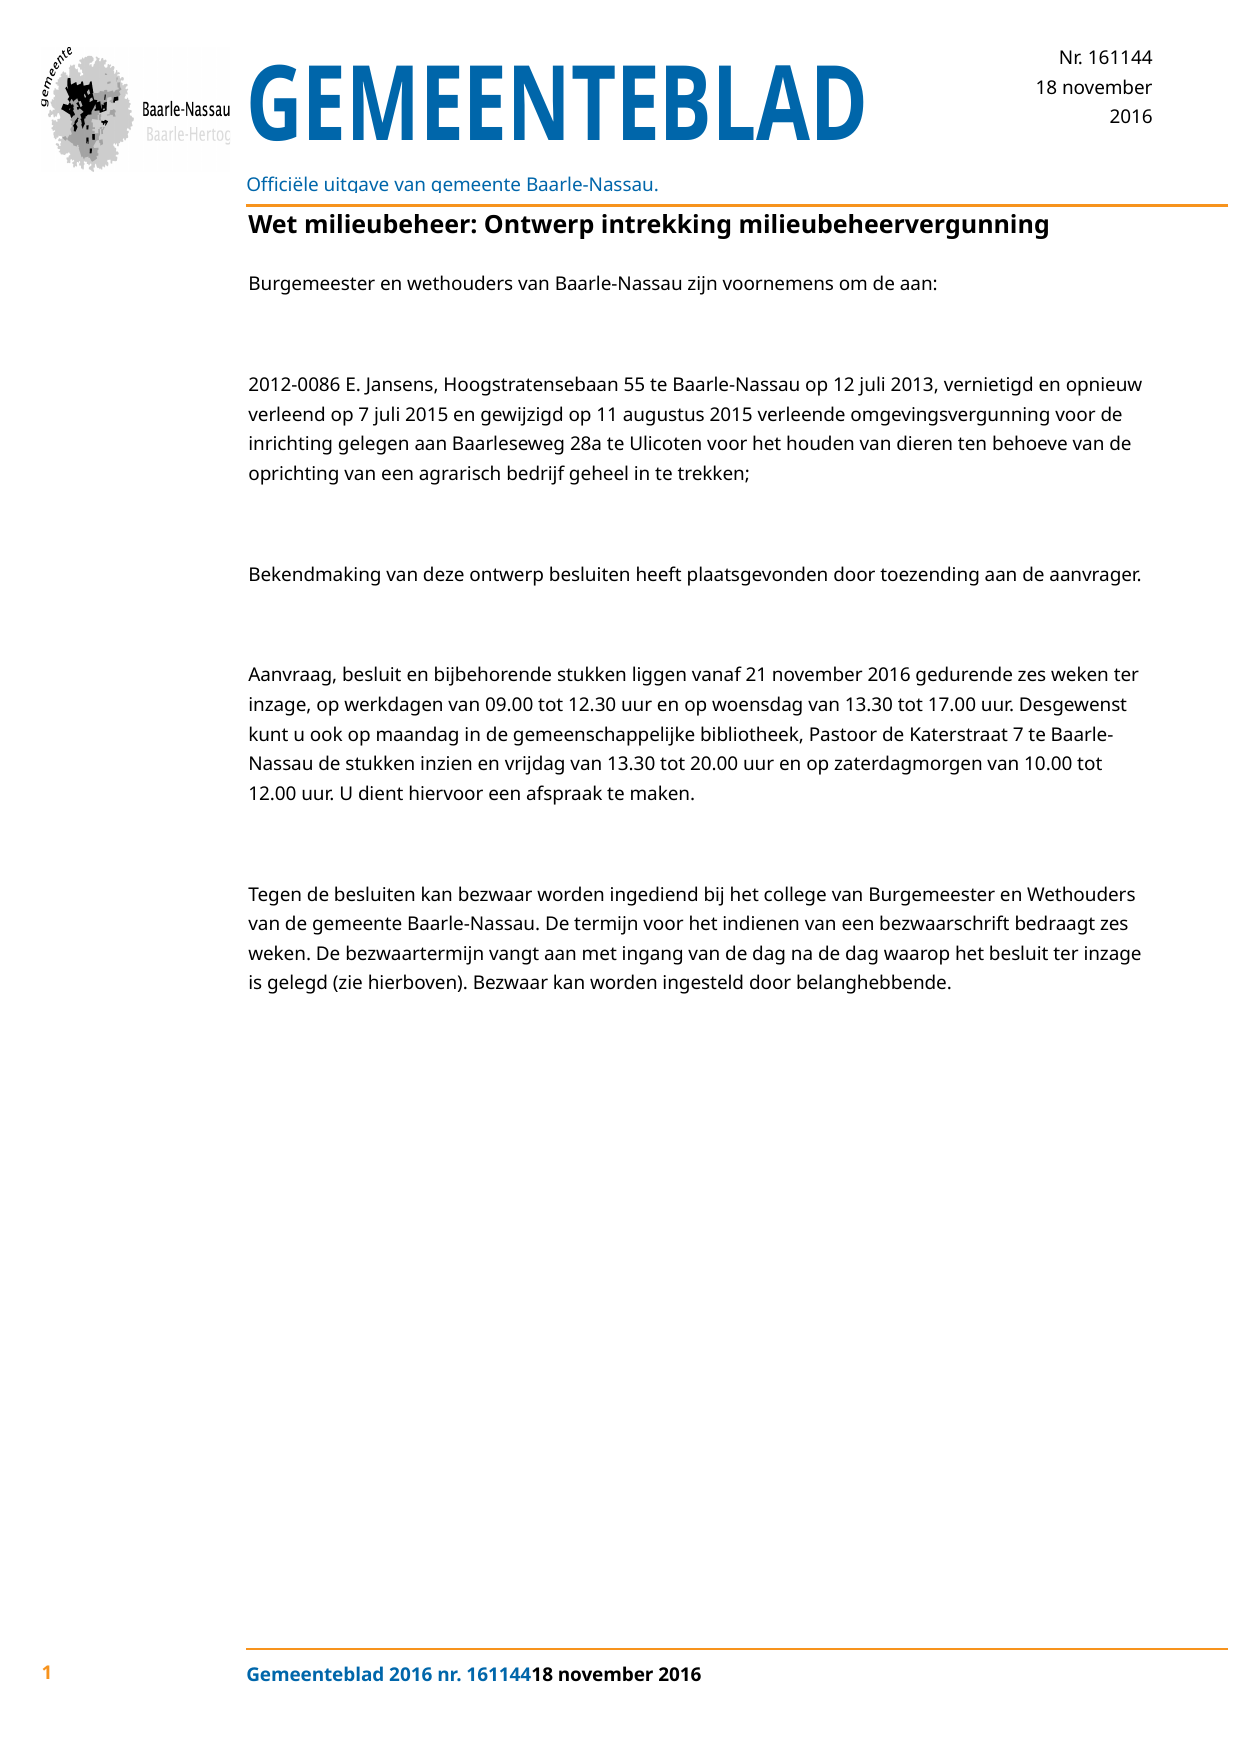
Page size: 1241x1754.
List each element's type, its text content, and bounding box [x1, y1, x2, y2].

text Wet milieubeheer: Ontwerp intrekking milieubeheervergunning [248, 207, 1152, 241]
text Aanvraag, besluit en bijbehorende stukken liggen vanaf 21 november 2016 gedurende zes weken ter inzage, op werkdagen van 09.00 tot 12.30 uur en op woensdag van 13.30 tot 17.00 uur. Desgewenst kunt u ook op maandag in de gemeenschappelijke bibliotheek, Pastoor de Katerstraat 7 te Baarle-Nassau de stukken inzien en vrijdag van 13.30 tot 20.00 uur en op zaterdagmorgen van 10.00 tot 12.00 uur. U dient hiervoor een afspraak te maken. [248, 662, 1152, 806]
text Burgemeester en wethouders van Baarle-Nassau zijn voornemens om de aan: [248, 270, 1152, 296]
text Bekendmaking van deze ontwerp besluiten heeft plaatsgevonden door toezending aan de aanvrager. [248, 561, 1152, 586]
text Tegen de besluiten kan bezwaar worden ingediend bij het college van Burgemeester en Wethouders van de gemeente Baarle-Nassau. De termijn voor het indienen van een bezwaarschrift bedraagt zes weken. De bezwaartermijn vangt aan met ingang van de dag na de dag waarop het besluit ter inzage is gelegd (zie hierboven). Bezwaar kan worden ingesteld door belanghebbende. [248, 881, 1152, 995]
picture [41, 47, 231, 172]
text 2012-0086 E. Jansens, Hoogstratensebaan 55 te Baarle-Nassau op 12 juli 2013, vernietigd en opnieuw verleend op 7 juli 2015 en gewijzigd op 11 augustus 2015 verleende omgevingsvergunning voor de inrichting gelegen aan Baarleseweg 28a te Ulicoten voor het houden van dieren ten behoeve van de oprichting van een agrarisch bedrijf geheel in te trekken; [248, 371, 1152, 486]
